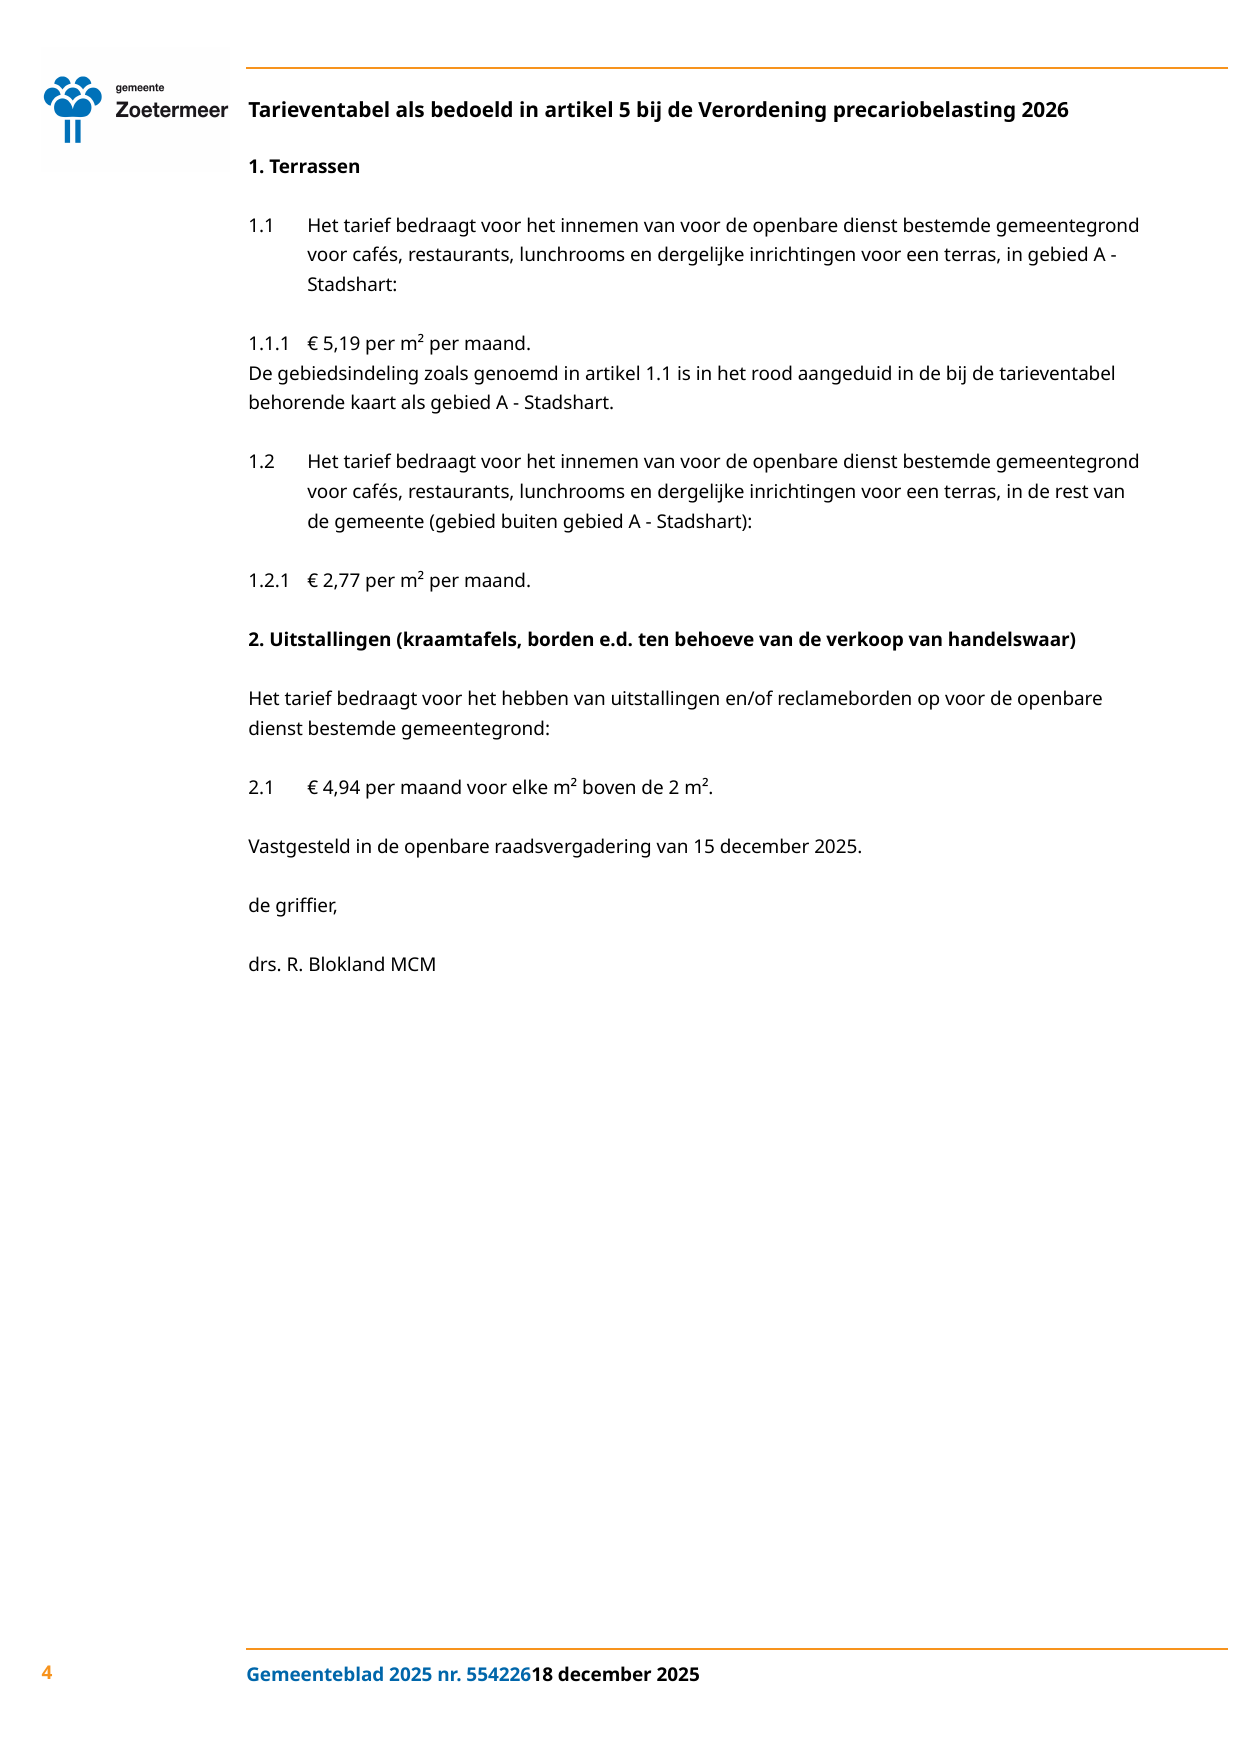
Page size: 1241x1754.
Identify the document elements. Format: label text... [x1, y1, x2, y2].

list Het tarief bedraagt voor het innemen van voor de openbare dienst bestemde gemeentegrond voor cafés, restaurants, lunchrooms en dergelijke inrichtingen voor een terras, in gebied A - Stadshart: [248, 212, 1152, 297]
list Het tarief bedraagt voor het innemen van voor de openbare dienst bestemde gemeentegrond voor cafés, restaurants, lunchrooms en dergelijke inrichtingen voor een terras, in de rest van de gemeente (gebied buiten gebied A - Stadshart): [248, 449, 1152, 534]
list € 2,77 per m² per maand. [248, 567, 1152, 593]
text De gebiedsindeling zoals genoemd in artikel 1.1 is in het rood aangeduid in de bij de tarieventabel behorende kaart als gebied A - Stadshart. [248, 360, 1152, 415]
list € 5,19 per m² per maand. [248, 330, 1152, 356]
text Vastgesteld in de openbare raadsvergadering van 15 december 2025. [248, 833, 1152, 859]
text 2. Uitstallingen (kraamtafels, borden e.d. ten behoeve van de verkoop van handelswaar) [248, 626, 1152, 652]
text Tarieventabel als bedoeld in artikel 5 bij de Verordening precariobelasting 2026 [248, 95, 1152, 123]
text drs. R. Blokland MCM [248, 952, 1152, 977]
picture [41, 47, 231, 172]
text Het tarief bedraagt voor het hebben van uitstallingen en/of reclameborden op voor de openbare dienst bestemde gemeentegrond: [248, 685, 1152, 741]
text de griffier, [248, 892, 1152, 918]
list € 4,94 per maand voor elke m² boven de 2 m². [248, 774, 1152, 800]
text 1. Terrassen [248, 153, 1152, 179]
